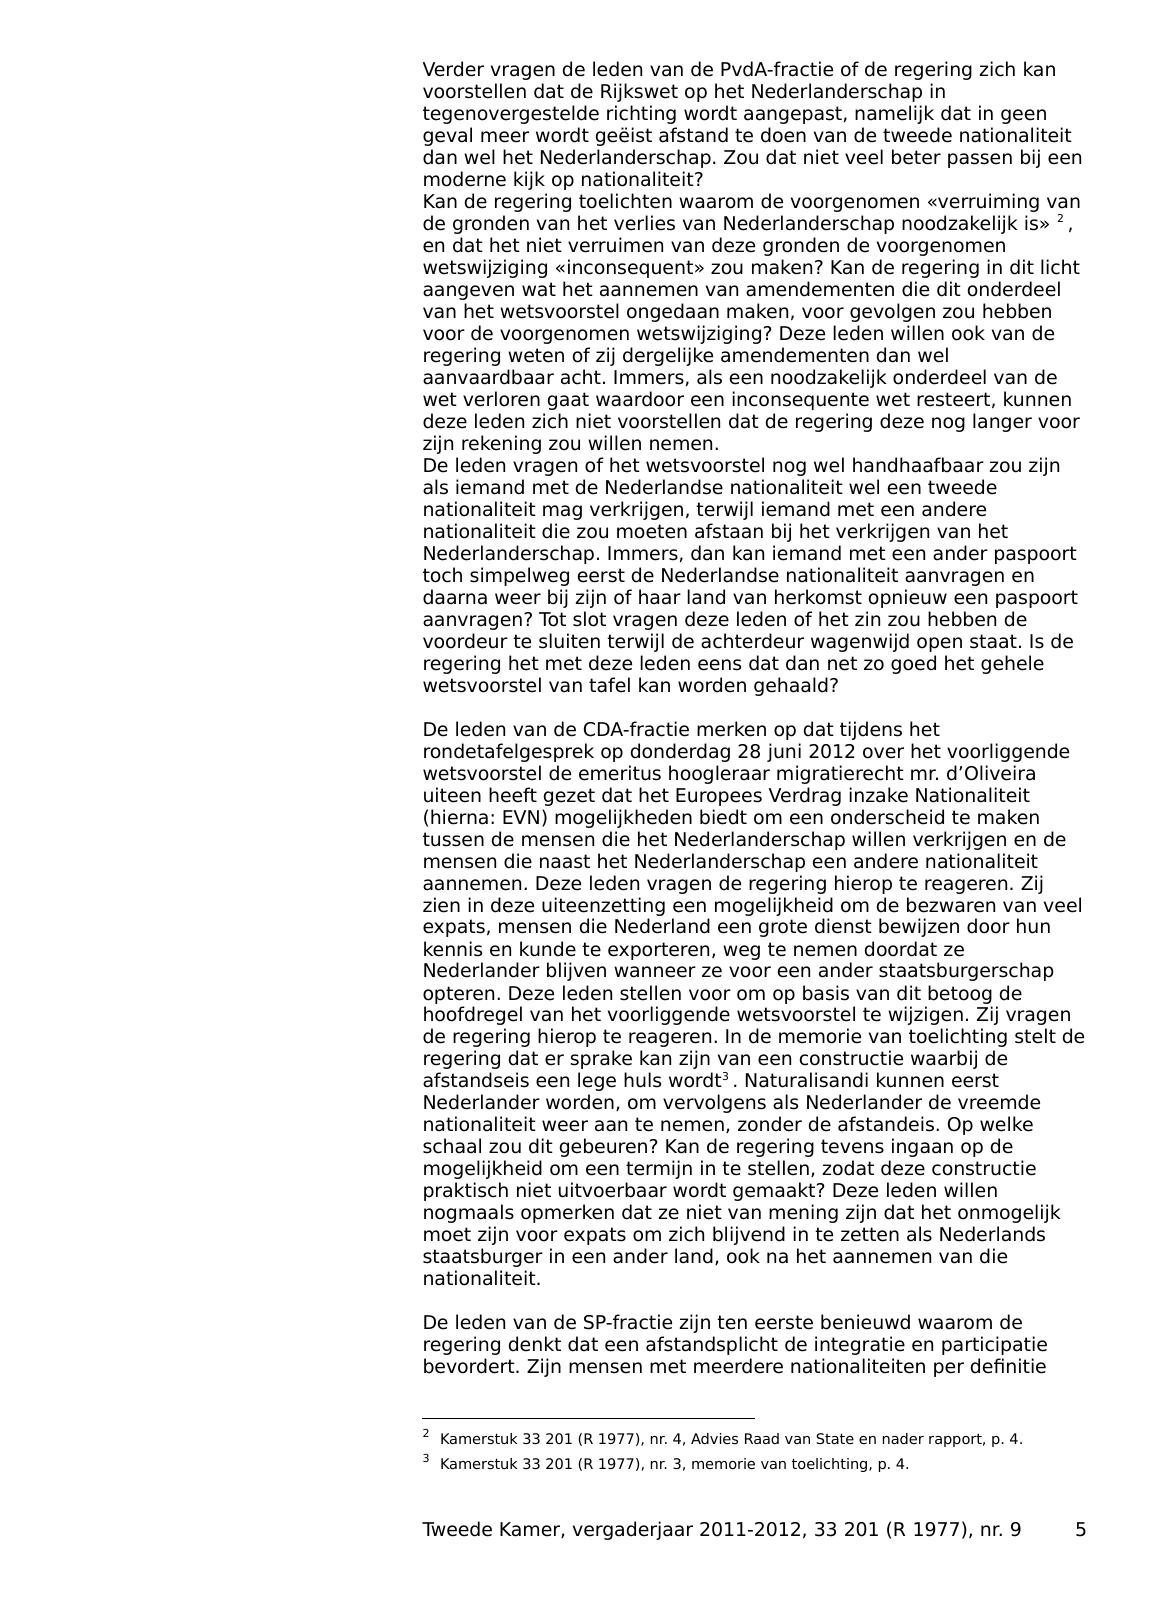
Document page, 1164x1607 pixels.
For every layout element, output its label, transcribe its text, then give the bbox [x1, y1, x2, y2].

text De leden van de SP-fractie zijn ten eerste benieuwd waarom de regering denkt dat een afstandsplicht de integratie en participatie bevordert. Zijn mensen met meerdere nationaliteiten per definitie [422, 1312, 1087, 1378]
text De leden van de CDA-fractie merken op dat tijdens het rondetafelgesprek op donderdag 28 juni 2012 over het voorliggende wetsvoorstel de emeritus hoogleraar migratierecht mr. d’Oliveira uiteen heeft gezet dat het Europees Verdrag inzake Nationaliteit (hierna: EVN) mogelijkheden biedt om een onderscheid te maken tussen de mensen die het Nederlanderschap willen verkrijgen en de mensen die naast het Nederlanderschap een andere nationaliteit aannemen. Deze leden vragen de regering hierop te reageren. Zij zien in deze uiteenzetting een mogelijkheid om de bezwaren van veel expats, mensen die Nederland een grote dienst bewijzen door hun kennis en kunde te exporteren, weg te nemen doordat ze Nederlander blijven wanneer ze voor een ander staatsburgerschap opteren. Deze leden stellen voor om op basis van dit betoog de hoofdregel van het voorliggende wetsvoorstel te wijzigen. Zij vragen de regering hierop te reageren. In de memorie van toelichting stelt de regering dat er sprake kan zijn van een constructie waarbij de afstandseis een lege huls wordt. Naturalisandi kunnen eerst Nederlander worden, om vervolgens als Nederlander de vreemde nationaliteit weer aan te nemen, zonder de afstandeis. Op welke schaal zou dit gebeuren? Kan de regering tevens ingaan op de mogelijkheid om een termijn in te stellen, zodat deze constructie praktisch niet uitvoerbaar wordt gemaakt? Deze leden willen nogmaals opmerken dat ze niet van mening zijn dat het onmogelijk moet zijn voor expats om zich blijvend in te zetten als Nederlands staatsburger in een ander land, ook na het aannemen van die nationaliteit. [422, 719, 1087, 1290]
text Verder vragen de leden van de PvdA-fractie of de regering zich kan voorstellen dat de Rijkswet op het Nederlanderschap in tegenovergestelde richting wordt aangepast, namelijk dat in geen geval meer wordt geëist afstand te doen van de tweede nationaliteit dan wel het Nederlanderschap. Zou dat niet veel beter passen bij een moderne kijk op nationaliteit? [422, 59, 1087, 191]
text Kan de regering toelichten waarom de voorgenomen «verruiming van de gronden van het verlies van Nederlanderschap noodzakelijk is» , en dat het niet verruimen van deze gronden de voorgenomen wetswijziging «inconsequent» zou maken? Kan de regering in dit licht aangeven wat het aannemen van amendementen die dit onderdeel van het wetsvoorstel ongedaan maken, voor gevolgen zou hebben voor de voorgenomen wetswijziging? Deze leden willen ook van de regering weten of zij dergelijke amendementen dan wel aanvaardbaar acht. Immers, als een noodzakelijk onderdeel van de wet verloren gaat waardoor een inconsequente wet resteert, kunnen deze leden zich niet voorstellen dat de regering deze nog langer voor zijn rekening zou willen nemen. [422, 191, 1087, 455]
text Kamerstuk 33 201 (R 1977), nr. 4, Advies Raad van State en nader rapport, p. 4. [422, 1427, 1087, 1449]
text De leden vragen of het wetsvoorstel nog wel handhaafbaar zou zijn als iemand met de Nederlandse nationaliteit wel een tweede nationaliteit mag verkrijgen, terwijl iemand met een andere nationaliteit die zou moeten afstaan bij het verkrijgen van het Nederlanderschap. Immers, dan kan iemand met een ander paspoort toch simpelweg eerst de Nederlandse nationaliteit aanvragen en daarna weer bij zijn of haar land van herkomst opnieuw een paspoort aanvragen? Tot slot vragen deze leden of het zin zou hebben de voordeur te sluiten terwijl de achterdeur wagenwijd open staat. Is de regering het met deze leden eens dat dan net zo goed het gehele wetsvoorstel van tafel kan worden gehaald? [422, 455, 1087, 696]
text Kamerstuk 33 201 (R 1977), nr. 3, memorie van toelichting, p. 4. [422, 1452, 1087, 1474]
